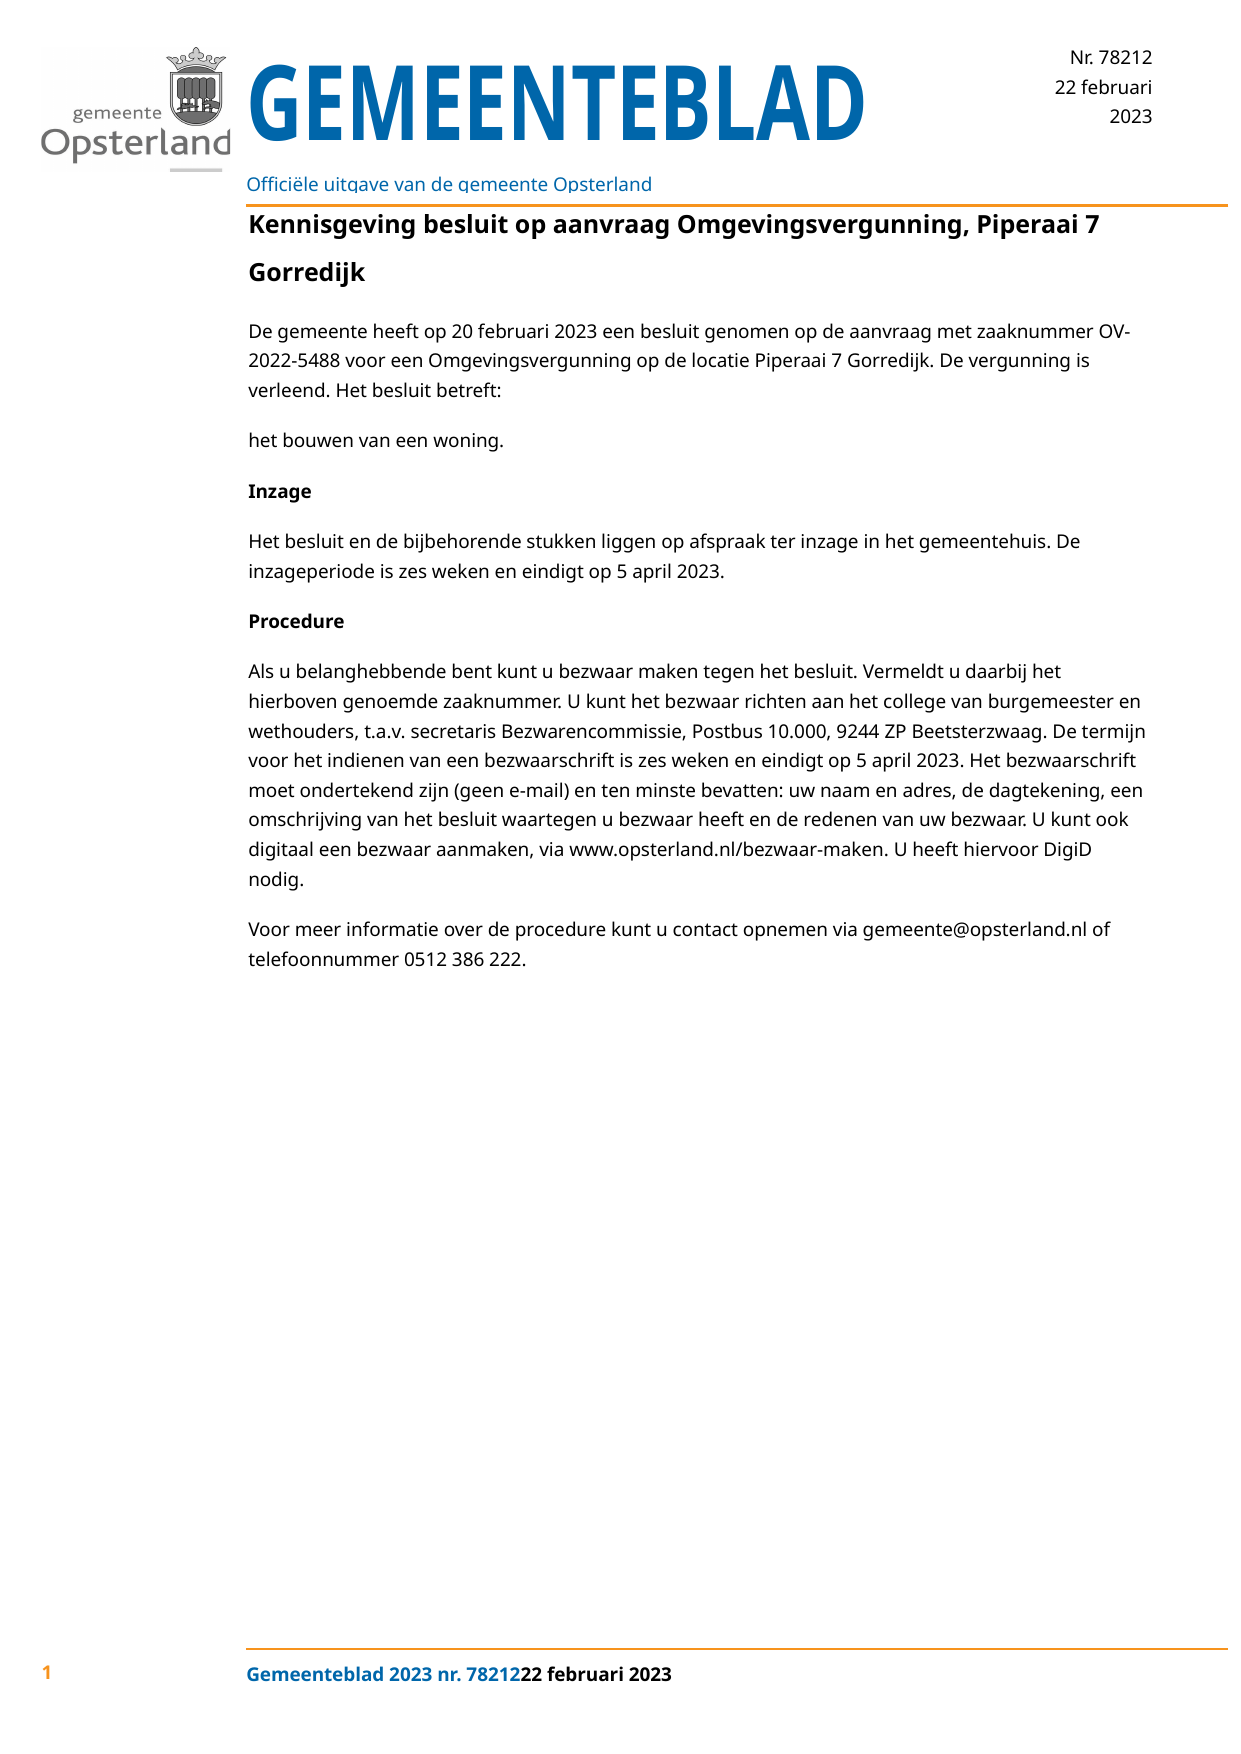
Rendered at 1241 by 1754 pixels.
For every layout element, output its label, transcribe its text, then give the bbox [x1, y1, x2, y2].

text Het besluit en de bijbehorende stukken liggen op afspraak ter inzage in het gemeentehuis. De inzageperiode is zes weken en eindigt op 5 april 2023. [248, 528, 1152, 584]
text Procedure [248, 608, 1152, 634]
text Kennisgeving besluit op aanvraag Omgevingsvergunning, Piperaai 7 Gorredijk [248, 207, 1152, 288]
text het bouwen van een woning. [248, 427, 1152, 453]
text De gemeente heeft op 20 februari 2023 een besluit genomen op de aanvraag met zaaknummer OV-2022-5488 voor een Omgevingsvergunning op de locatie Piperaai 7 Gorredijk. De vergunning is verleend. Het besluit betreft: [248, 318, 1152, 403]
text Als u belanghebbende bent kunt u bezwaar maken tegen het besluit. Vermeldt u daarbij het hierboven genoemde zaaknummer. U kunt het bezwaar richten aan het college van burgemeester en wethouders, t.a.v. secretaris Bezwarencommissie, Postbus 10.000, 9244 ZP Beetsterzwaag. De termijn voor het indienen van een bezwaarschrift is zes weken en eindigt op 5 april 2023. Het bezwaarschrift moet ondertekend zijn (geen e-mail) en ten minste bevatten: uw naam en adres, de dagtekening, een omschrijving van het besluit waartegen u bezwaar heeft en de redenen van uw bezwaar. U kunt ook digitaal een bezwaar aanmaken, via www.opsterland.nl/bezwaar-maken. U heeft hiervoor DigiD nodig. [248, 659, 1152, 892]
text Inzage [248, 478, 1152, 504]
text Voor meer informatie over de procedure kunt u contact opnemen via gemeente@opsterland.nl of telefoonnummer 0512 386 222. [248, 916, 1152, 972]
picture [41, 47, 231, 172]
